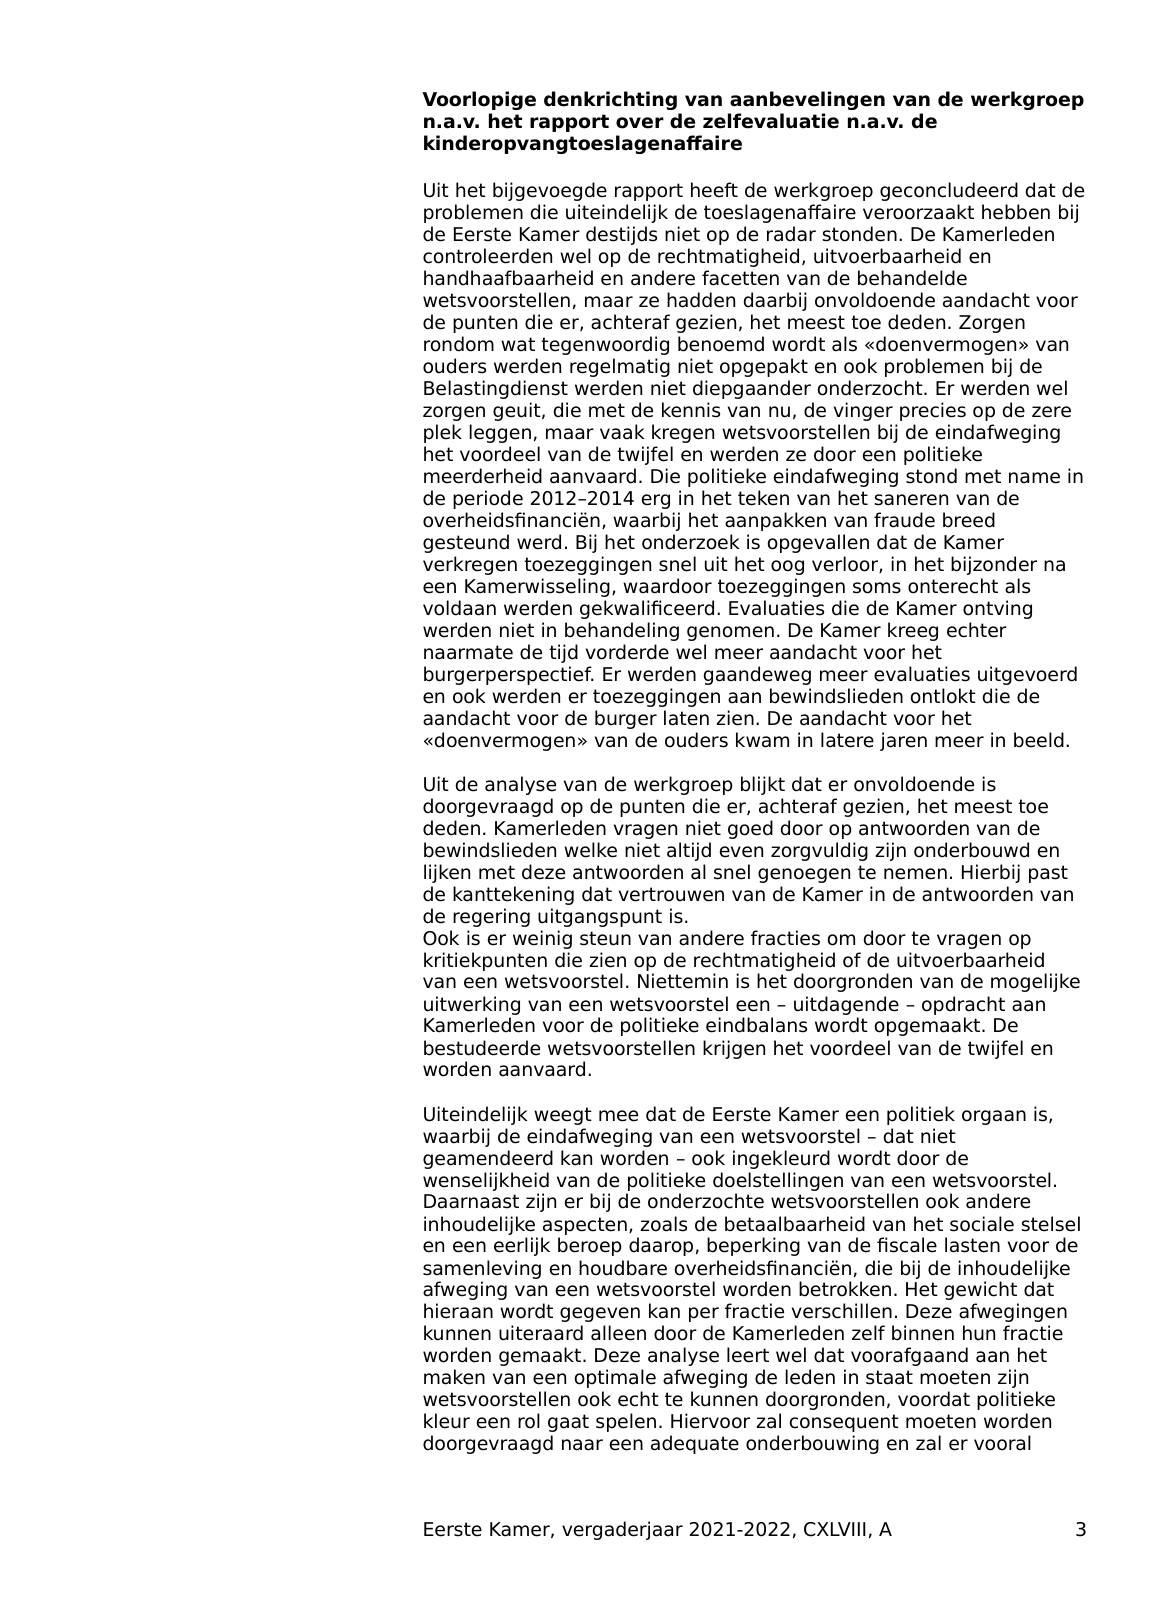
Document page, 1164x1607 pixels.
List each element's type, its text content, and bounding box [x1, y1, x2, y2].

text Uiteindelijk weegt mee dat de Eerste Kamer een politiek orgaan is, waarbij de eindafweging van een wetsvoorstel – dat niet geamendeerd kan worden – ook ingekleurd wordt door de wenselijkheid van de politieke doelstellingen van een wetsvoorstel. Daarnaast zijn er bij de onderzochte wetsvoorstellen ook andere inhoudelijke aspecten, zoals de betaalbaarheid van het sociale stelsel en een eerlijk beroep daarop, beperking van de fiscale lasten voor de samenleving en houdbare overheidsfinanciën, die bij de inhoudelijke afweging van een wetsvoorstel worden betrokken. Het gewicht dat hieraan wordt gegeven kan per fractie verschillen. Deze afwegingen kunnen uiteraard alleen door de Kamerleden zelf binnen hun fractie worden gemaakt. Deze analyse leert wel dat voorafgaand aan het maken van een optimale afweging de leden in staat moeten zijn wetsvoorstellen ook echt te kunnen doorgronden, voordat politieke kleur een rol gaat spelen. Hiervoor zal consequent moeten worden doorgevraagd naar een adequate onderbouwing en zal er vooral [422, 1103, 1087, 1455]
text Ook is er weinig steun van andere fracties om door te vragen op kritiekpunten die zien op de rechtmatigheid of de uitvoerbaarheid van een wetsvoorstel. Niettemin is het doorgronden van de mogelijke uitwerking van een wetsvoorstel een – uitdagende – opdracht aan Kamerleden voor de politieke eindbalans wordt opgemaakt. De bestudeerde wetsvoorstellen krijgen het voordeel van de twijfel en worden aanvaard. [422, 927, 1087, 1081]
text Uit de analyse van de werkgroep blijkt dat er onvoldoende is doorgevraagd op de punten die er, achteraf gezien, het meest toe deden. Kamerleden vragen niet goed door op antwoorden van de bewindslieden welke niet altijd even zorgvuldig zijn onderbouwd en lijken met deze antwoorden al snel genoegen te nemen. Hierbij past de kanttekening dat vertrouwen van de Kamer in de antwoorden van de regering uitgangspunt is. [422, 774, 1087, 927]
subtitle Voorlopige denkrichting van aanbevelingen van de werkgroep n.a.v. het rapport over de zelfevaluatie n.a.v. de kinderopvangtoeslagenaffaire [422, 89, 1087, 155]
text Uit het bijgevoegde rapport heeft de werkgroep geconcludeerd dat de problemen die uiteindelijk de toeslagenaffaire veroorzaakt hebben bij de Eerste Kamer destijds niet op de radar stonden. De Kamerleden controleerden wel op de rechtmatigheid, uitvoerbaarheid en handhaafbaarheid en andere facetten van de behandelde wetsvoorstellen, maar ze hadden daarbij onvoldoende aandacht voor de punten die er, achteraf gezien, het meest toe deden. Zorgen rondom wat tegenwoordig benoemd wordt als «doenvermogen» van ouders werden regelmatig niet opgepakt en ook problemen bij de Belastingdienst werden niet diepgaander onderzocht. Er werden wel zorgen geuit, die met de kennis van nu, de vinger precies op de zere plek leggen, maar vaak kregen wetsvoorstellen bij de eindafweging het voordeel van de twijfel en werden ze door een politieke meerderheid aanvaard. Die politieke eindafweging stond met name in de periode 2012–2014 erg in het teken van het saneren van de overheidsfinanciën, waarbij het aanpakken van fraude breed gesteund werd. Bij het onderzoek is opgevallen dat de Kamer verkregen toezeggingen snel uit het oog verloor, in het bijzonder na een Kamerwisseling, waardoor toezeggingen soms onterecht als voldaan werden gekwalificeerd. Evaluaties die de Kamer ontving werden niet in behandeling genomen. De Kamer kreeg echter naarmate de tijd vorderde wel meer aandacht voor het burgerperspectief. Er werden gaandeweg meer evaluaties uitgevoerd en ook werden er toezeggingen aan bewindslieden ontlokt die de aandacht voor de burger laten zien. De aandacht voor het «doenvermogen» van de ouders kwam in latere jaren meer in beeld. [422, 180, 1087, 751]
